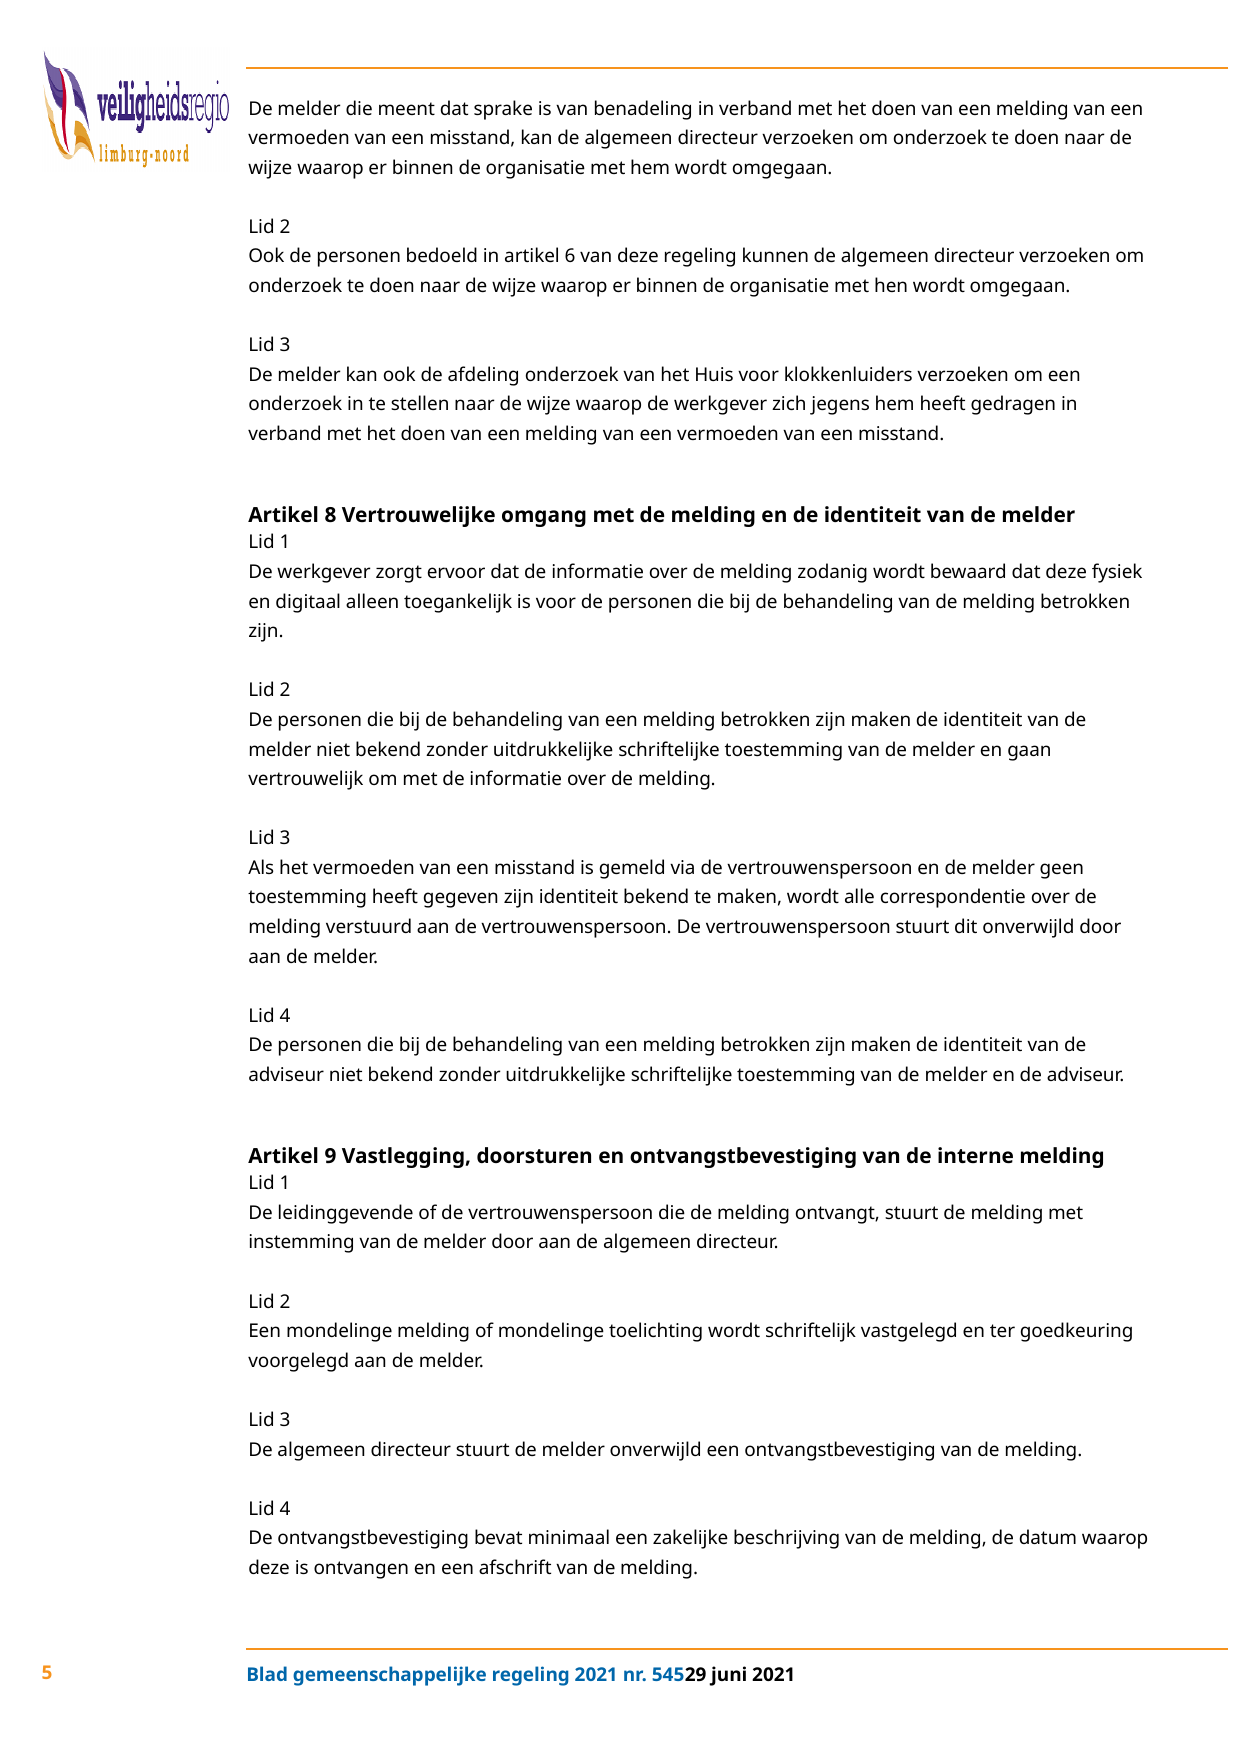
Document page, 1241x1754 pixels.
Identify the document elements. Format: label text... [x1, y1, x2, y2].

text Een mondelinge melding of mondelinge toelichting wordt schriftelijk vastgelegd en ter goedkeuring voorgelegd aan de melder. [248, 1317, 1152, 1373]
text De algemeen directeur stuurt de melder onverwijld een ontvangstbevestiging van de melding. [248, 1436, 1152, 1462]
text De melder kan ook de afdeling onderzoek van het Huis voor klokkenluiders verzoeken om een onderzoek in te stellen naar de wijze waarop de werkgever zich jegens hem heeft gedragen in verband met het doen van een melding van een vermoeden van een misstand. [248, 361, 1152, 446]
text Lid 3 [248, 1406, 1152, 1432]
text Ook de personen bedoeld in artikel 6 van deze regeling kunnen de algemeen directeur verzoeken om onderzoek te doen naar de wijze waarop er binnen de organisatie met hen wordt omgegaan. [248, 243, 1152, 298]
text Als het vermoeden van een misstand is gemeld via de vertrouwenspersoon en de melder geen toestemming heeft gegeven zijn identiteit bekend te maken, wordt alle correspondentie over de melding verstuurd aan de vertrouwenspersoon. De vertrouwenspersoon stuurt dit onverwijld door aan de melder. [248, 854, 1152, 968]
text De leidinggevende of de vertrouwenspersoon die de melding ontvangt, stuurt de melding met instemming van de melder door aan de algemeen directeur. [248, 1199, 1152, 1254]
picture [41, 47, 231, 172]
text Artikel 8 Vertrouwelijke omgang met de melding en de identiteit van de melder [248, 500, 1152, 529]
text De personen die bij de behandeling van een melding betrokken zijn maken de identiteit van de adviseur niet bekend zonder uitdrukkelijke schriftelijke toestemming van de melder en de adviseur. [248, 1032, 1152, 1087]
text Lid 2 [248, 213, 1152, 239]
text De personen die bij de behandeling van een melding betrokken zijn maken de identiteit van de melder niet bekend zonder uitdrukkelijke schriftelijke toestemming van de melder en gaan vertrouwelijk om met de informatie over de melding. [248, 706, 1152, 791]
text Lid 4 [248, 1495, 1152, 1521]
text Lid 2 [248, 1288, 1152, 1314]
text De werkgever zorgt ervoor dat de informatie over de melding zodanig wordt bewaard dat deze fysiek en digitaal alleen toegankelijk is voor de personen die bij de behandeling van de melding betrokken zijn. [248, 558, 1152, 643]
text Lid 4 [248, 1002, 1152, 1028]
text Lid 2 [248, 677, 1152, 702]
text Lid 1 [248, 529, 1152, 554]
text De ontvangstbevestiging bevat minimaal een zakelijke beschrijving van de melding, de datum waarop deze is ontvangen en een afschrift van de melding. [248, 1524, 1152, 1580]
text Lid 1 [248, 1169, 1152, 1195]
text Artikel 9 Vastlegging, doorsturen en ontvangstbevestiging van de interne melding [248, 1141, 1152, 1169]
text Lid 3 [248, 331, 1152, 357]
text Lid 3 [248, 824, 1152, 850]
text De melder die meent dat sprake is van benadeling in verband met het doen van een melding van een vermoeden van een misstand, kan de algemeen directeur verzoeken om onderzoek te doen naar de wijze waarop er binnen de organisatie met hem wordt omgegaan. [248, 95, 1152, 180]
